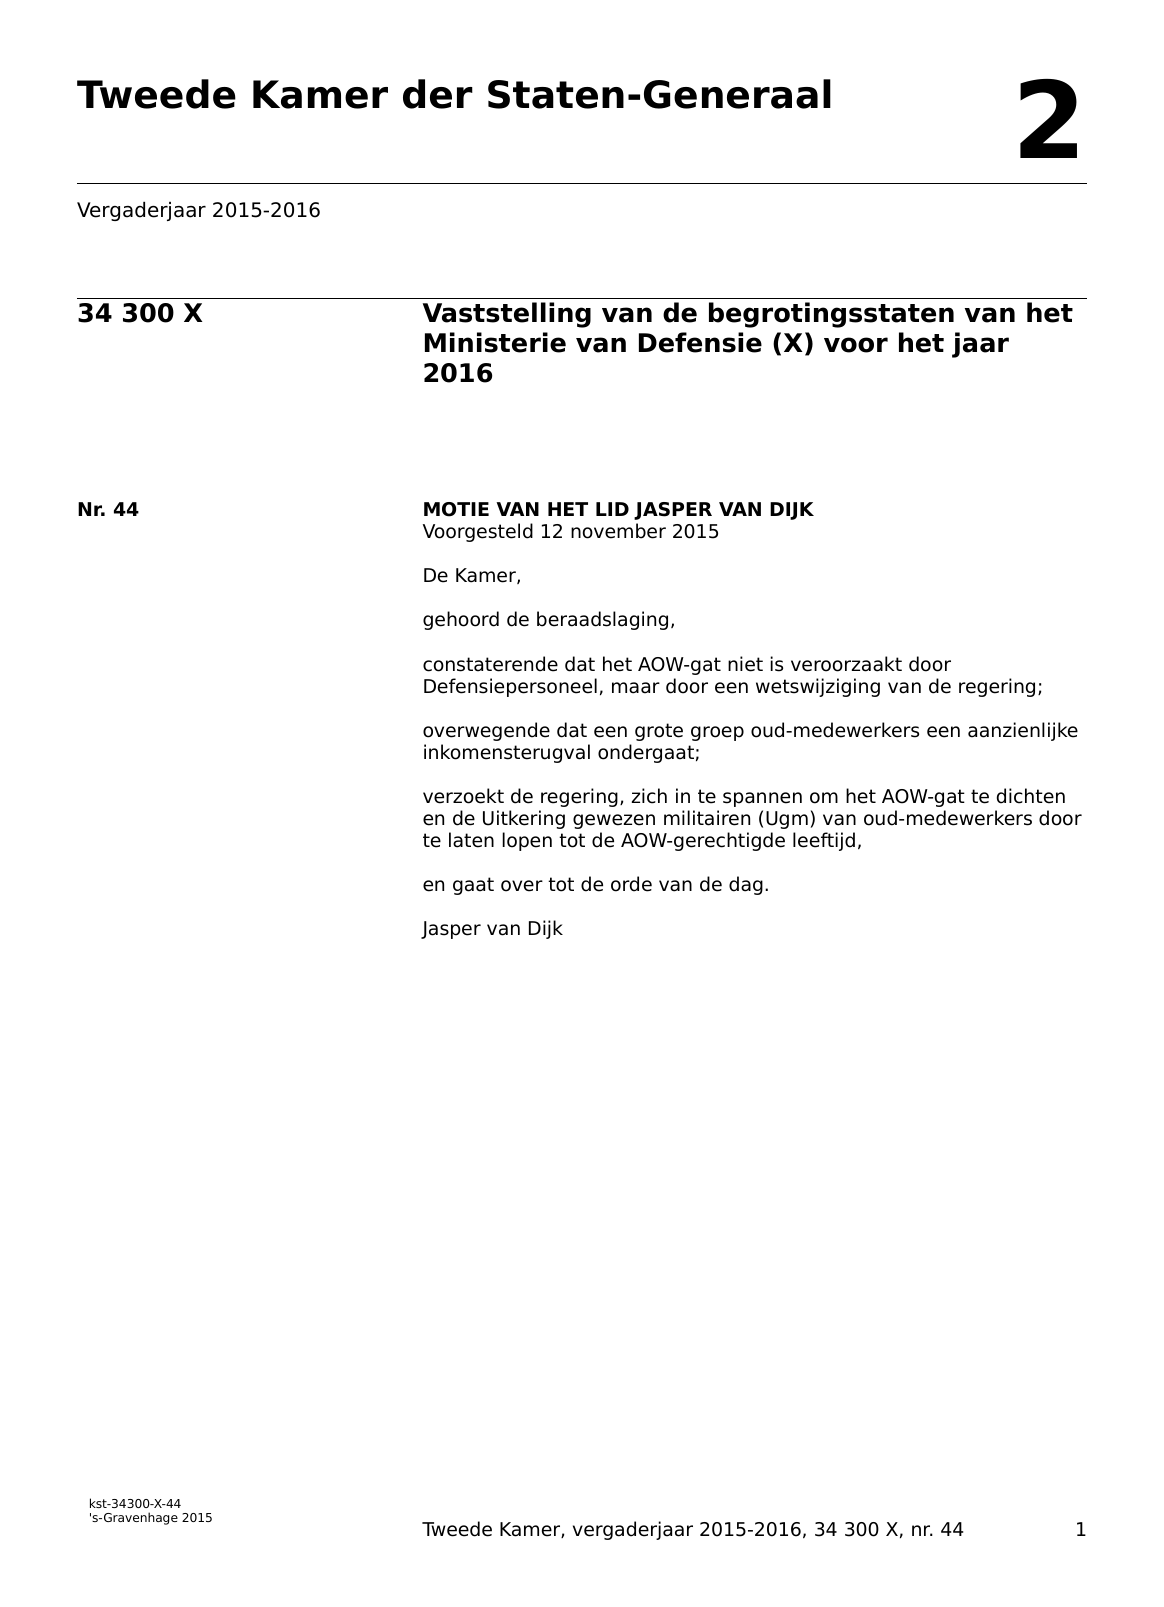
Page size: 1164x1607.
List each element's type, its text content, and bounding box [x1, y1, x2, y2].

text verzoekt de regering, zich in te spannen om het AOW-gat te dichten en de Uitkering gewezen militairen (Ugm) van oud-medewerkers door te laten lopen tot de AOW-gerechtigde leeftijd, [422, 786, 1087, 852]
text De Kamer, [422, 565, 1087, 587]
text gehoord de beraadslaging, [422, 609, 1087, 631]
text Jasper van Dijk [422, 918, 1087, 940]
table_header Tweede Kamer der Staten-Generaal [77, 59, 886, 183]
text constaterende dat het AOW-gat niet is veroorzaakt door Defensiepersoneel, maar door een wetswijziging van de regering; [422, 653, 1087, 697]
text 's-Gravenhage 2015 [88, 1511, 323, 1525]
text overwegende dat een grote groep oud-medewerkers een aanzienlijke inkomensterugval ondergaat; [422, 720, 1087, 764]
subtitle Nr. 44 MOTIE VAN HET LID JASPER VAN DIJK [77, 499, 1087, 521]
subtitle 34 300 X Vaststelling van de begrotingsstaten van het Ministerie van Defensie (X) voor het jaar 2016 [77, 299, 1087, 388]
text Voorgesteld 12 november 2015 [422, 521, 1087, 543]
text en gaat over tot de orde van de dag. [422, 874, 1087, 896]
text kst-34300-X-44 [88, 1497, 323, 1511]
table_cell Vergaderjaar 2015-2016 [77, 184, 1087, 298]
table_header 2 [886, 59, 1087, 183]
